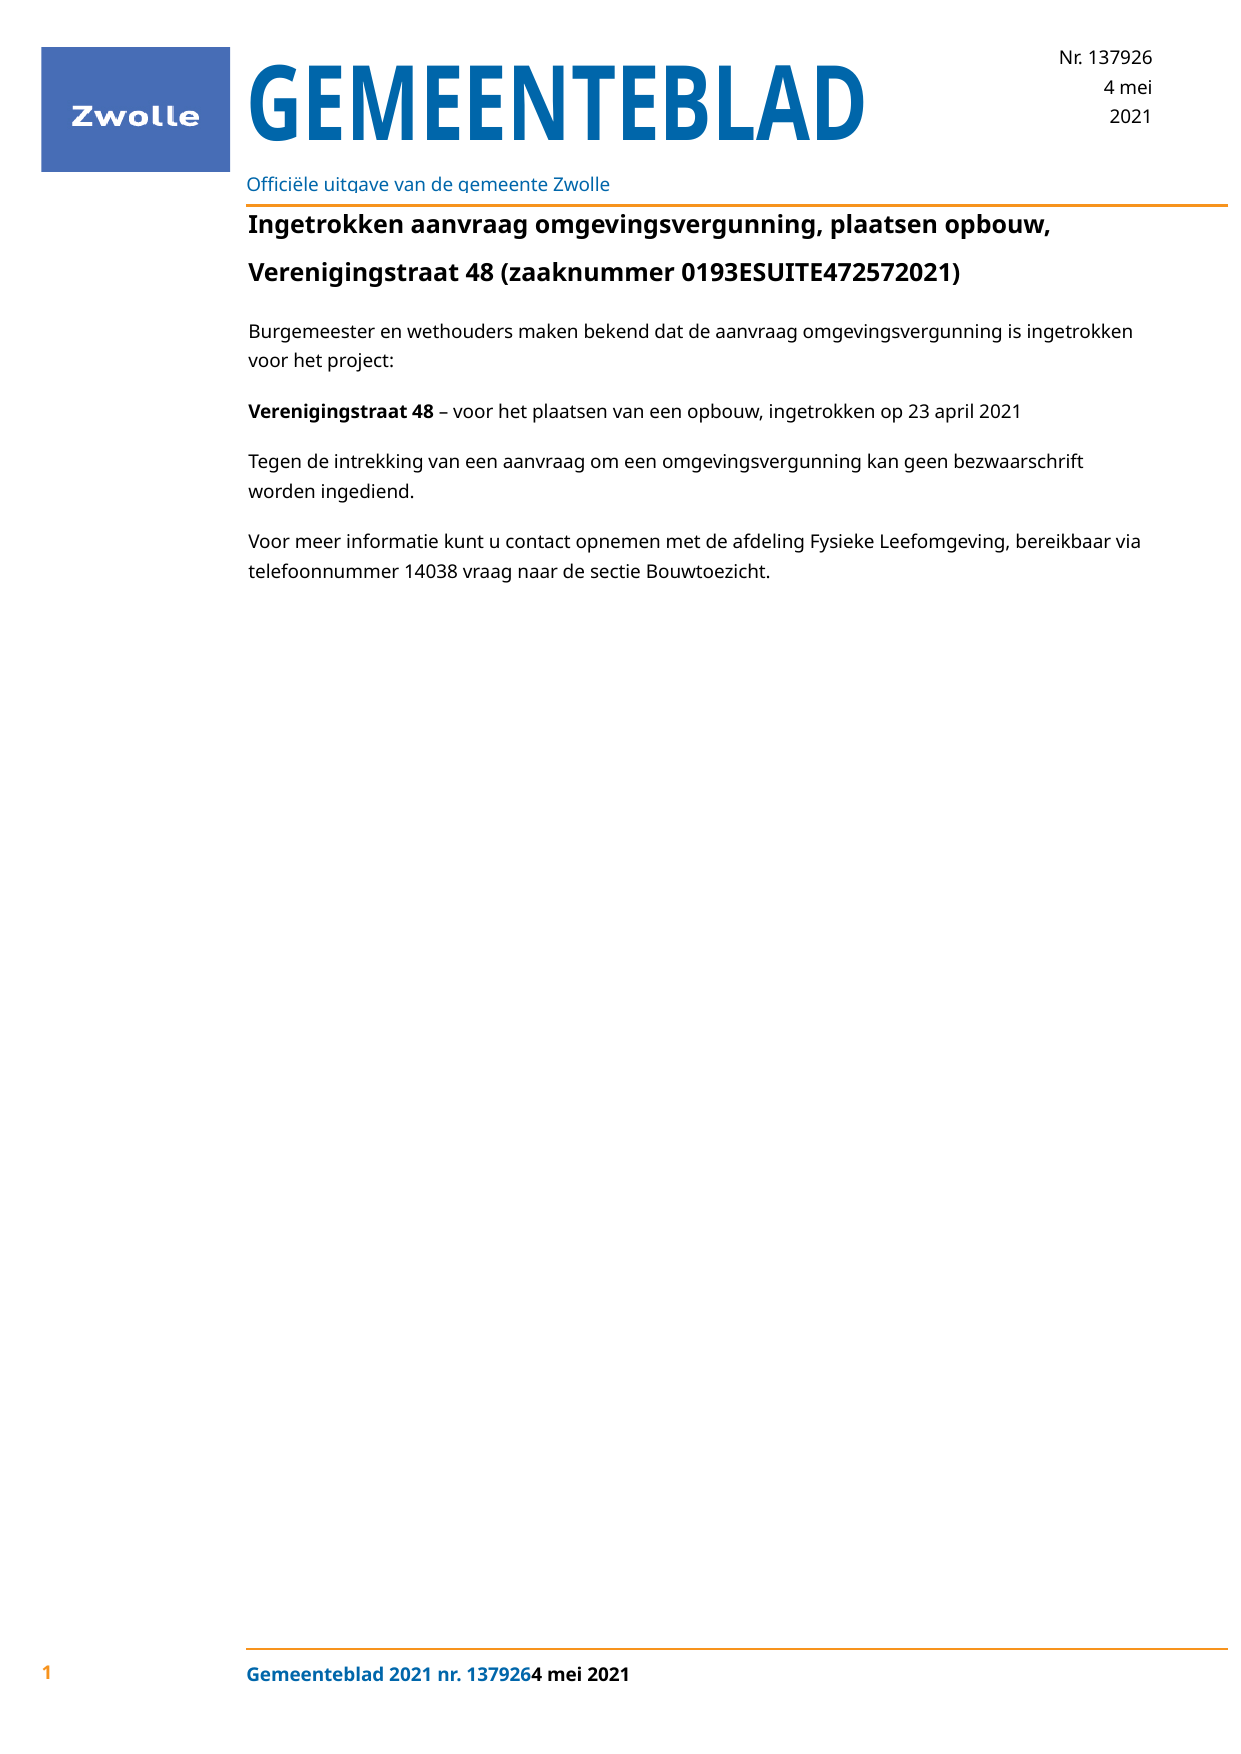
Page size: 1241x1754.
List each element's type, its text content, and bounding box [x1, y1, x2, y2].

text Burgemeester en wethouders maken bekend dat de aanvraag omgevingsvergunning is ingetrokken voor het project: [248, 318, 1152, 373]
text Tegen de intrekking van een aanvraag om een omgevingsvergunning kan geen bezwaarschrift worden ingediend. [248, 448, 1152, 504]
text Verenigingstraat 48 – voor het plaatsen van een opbouw, ingetrokken op 23 april 2021 [248, 398, 1152, 424]
text Voor meer informatie kunt u contact opnemen met de afdeling Fysieke Leefomgeving, bereikbaar via telefoonnummer 14038 vraag naar de sectie Bouwtoezicht. [248, 528, 1152, 584]
text Ingetrokken aanvraag omgevingsvergunning, plaatsen opbouw, Verenigingstraat 48 (zaaknummer 0193ESUITE472572021) [248, 207, 1152, 288]
picture [41, 47, 231, 172]
